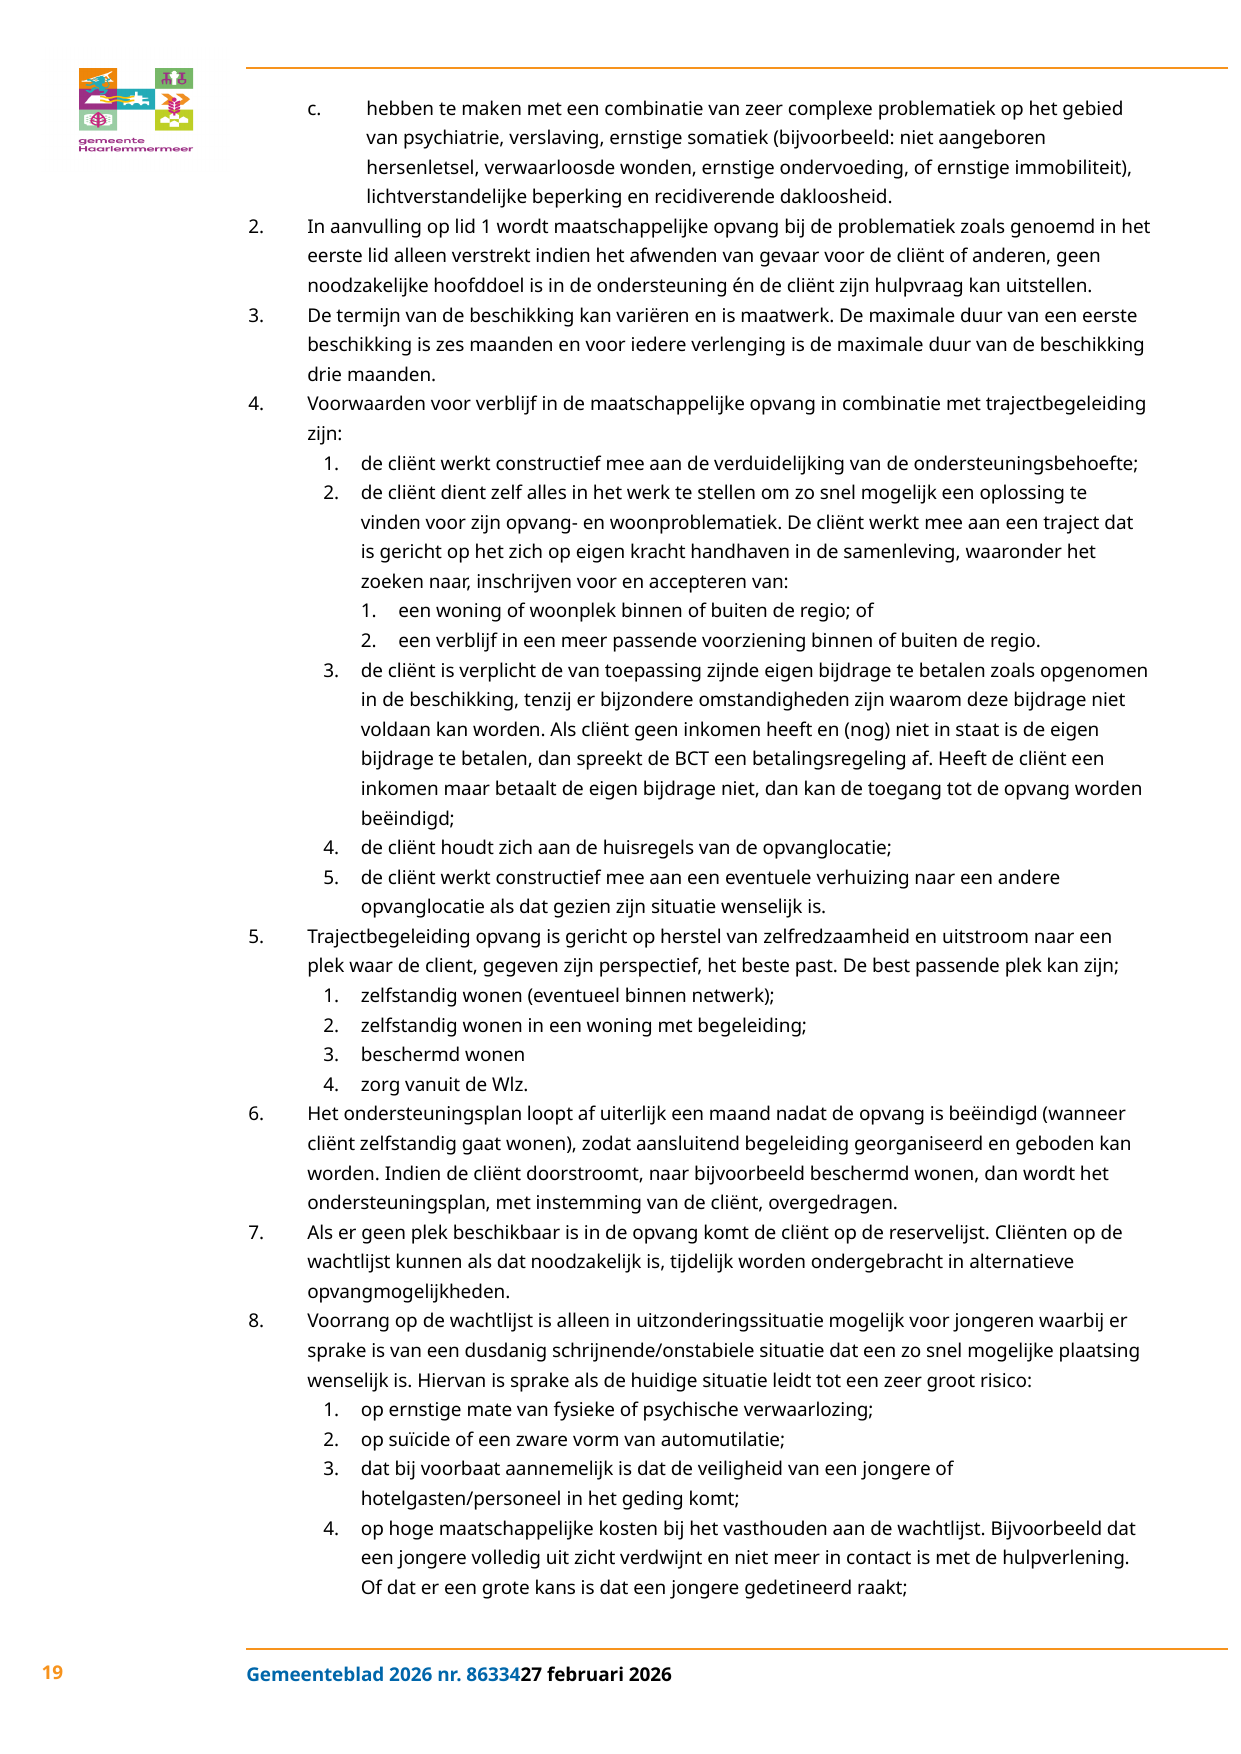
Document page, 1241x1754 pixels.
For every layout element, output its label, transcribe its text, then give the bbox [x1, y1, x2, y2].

list Voorwaarden voor verblijf in de maatschappelijke opvang in combinatie met trajectbegeleiding zijn: [248, 391, 1152, 446]
list op suïcide of een zware vorm van automutilatie; [323, 1426, 1152, 1452]
list een verblijf in een meer passende voorziening binnen of buiten de regio. [361, 627, 1152, 653]
list De termijn van de beschikking kan variëren en is maatwerk. De maximale duur van een eerste beschikking is zes maanden en voor iedere verlenging is de maximale duur van de beschikking drie maanden. [248, 302, 1152, 387]
list zorg vanuit de Wlz. [323, 1071, 1152, 1097]
list de cliënt houdt zich aan de huisregels van de opvanglocatie; [323, 834, 1152, 860]
list de cliënt werkt constructief mee aan de verduidelijking van de ondersteuningsbehoefte; [323, 450, 1152, 476]
list In aanvulling op lid 1 wordt maatschappelijke opvang bij de problematiek zoals genoemd in het eerste lid alleen verstrekt indien het afwenden van gevaar voor de cliënt of anderen, geen noodzakelijke hoofddoel is in de ondersteuning én de cliënt zijn hulpvraag kan uitstellen. [248, 213, 1152, 298]
list hebben te maken met een combinatie van zeer complexe problematiek op het gebied van psychiatrie, verslaving, ernstige somatiek (bijvoorbeeld: niet aangeboren hersenletsel, verwaarloosde wonden, ernstige ondervoeding, of ernstige immobiliteit), lichtverstandelijke beperking en recidiverende dakloosheid. [307, 95, 1152, 209]
list zelfstandig wonen in een woning met begeleiding; [323, 1012, 1152, 1038]
list Als er geen plek beschikbaar is in de opvang komt de cliënt op de reservelijst. Cliënten op de wachtlijst kunnen als dat noodzakelijk is, tijdelijk worden ondergebracht in alternatieve opvangmogelijkheden. [248, 1219, 1152, 1304]
list dat bij voorbaat aannemelijk is dat de veiligheid van een jongere of hotelgasten/personeel in het geding komt; [323, 1456, 1152, 1511]
list op ernstige mate van fysieke of psychische verwaarlozing; [323, 1396, 1152, 1422]
list de cliënt dient zelf alles in het werk te stellen om zo snel mogelijk een oplossing te vinden voor zijn opvang- en woonproblematiek. De cliënt werkt mee aan een traject dat is gericht op het zich op eigen kracht handhaven in de samenleving, waaronder het zoeken naar, inschrijven voor en accepteren van: [323, 479, 1152, 594]
list op hoge maatschappelijke kosten bij het vasthouden aan de wachtlijst. Bijvoorbeeld dat een jongere volledig uit zicht verdwijnt en niet meer in contact is met de hulpverlening. Of dat er een grote kans is dat een jongere gedetineerd raakt; [323, 1515, 1152, 1600]
list de cliënt werkt constructief mee aan een eventuele verhuizing naar een andere opvanglocatie als dat gezien zijn situatie wenselijk is. [323, 864, 1152, 919]
list Het ondersteuningsplan loopt af uiterlijk een maand nadat de opvang is beëindigd (wanneer cliënt zelfstandig gaat wonen), zodat aansluitend begeleiding georganiseerd en geboden kan worden. Indien de cliënt doorstroomt, naar bijvoorbeeld beschermd wonen, dan wordt het ondersteuningsplan, met instemming van de cliënt, overgedragen. [248, 1101, 1152, 1215]
list de cliënt is verplicht de van toepassing zijnde eigen bijdrage te betalen zoals opgenomen in de beschikking, tenzij er bijzondere omstandigheden zijn waarom deze bijdrage niet voldaan kan worden. Als cliënt geen inkomen heeft en (nog) niet in staat is de eigen bijdrage te betalen, dan spreekt de BCT een betalingsregeling af. Heeft de cliënt een inkomen maar betaalt de eigen bijdrage niet, dan kan de toegang tot de opvang worden beëindigd; [323, 657, 1152, 831]
list een woning of woonplek binnen of buiten de regio; of [361, 598, 1152, 623]
list beschermd wonen [323, 1041, 1152, 1067]
picture [41, 47, 231, 172]
list Trajectbegeleiding opvang is gericht op herstel van zelfredzaamheid en uitstroom naar een plek waar de client, gegeven zijn perspectief, het beste past. De best passende plek kan zijn; [248, 923, 1152, 978]
list Voorrang op de wachtlijst is alleen in uitzonderingssituatie mogelijk voor jongeren waarbij er sprake is van een dusdanig schrijnende/onstabiele situatie dat een zo snel mogelijke plaatsing wenselijk is. Hiervan is sprake als de huidige situatie leidt tot een zeer groot risico: [248, 1308, 1152, 1393]
list zelfstandig wonen (eventueel binnen netwerk); [323, 982, 1152, 1008]
